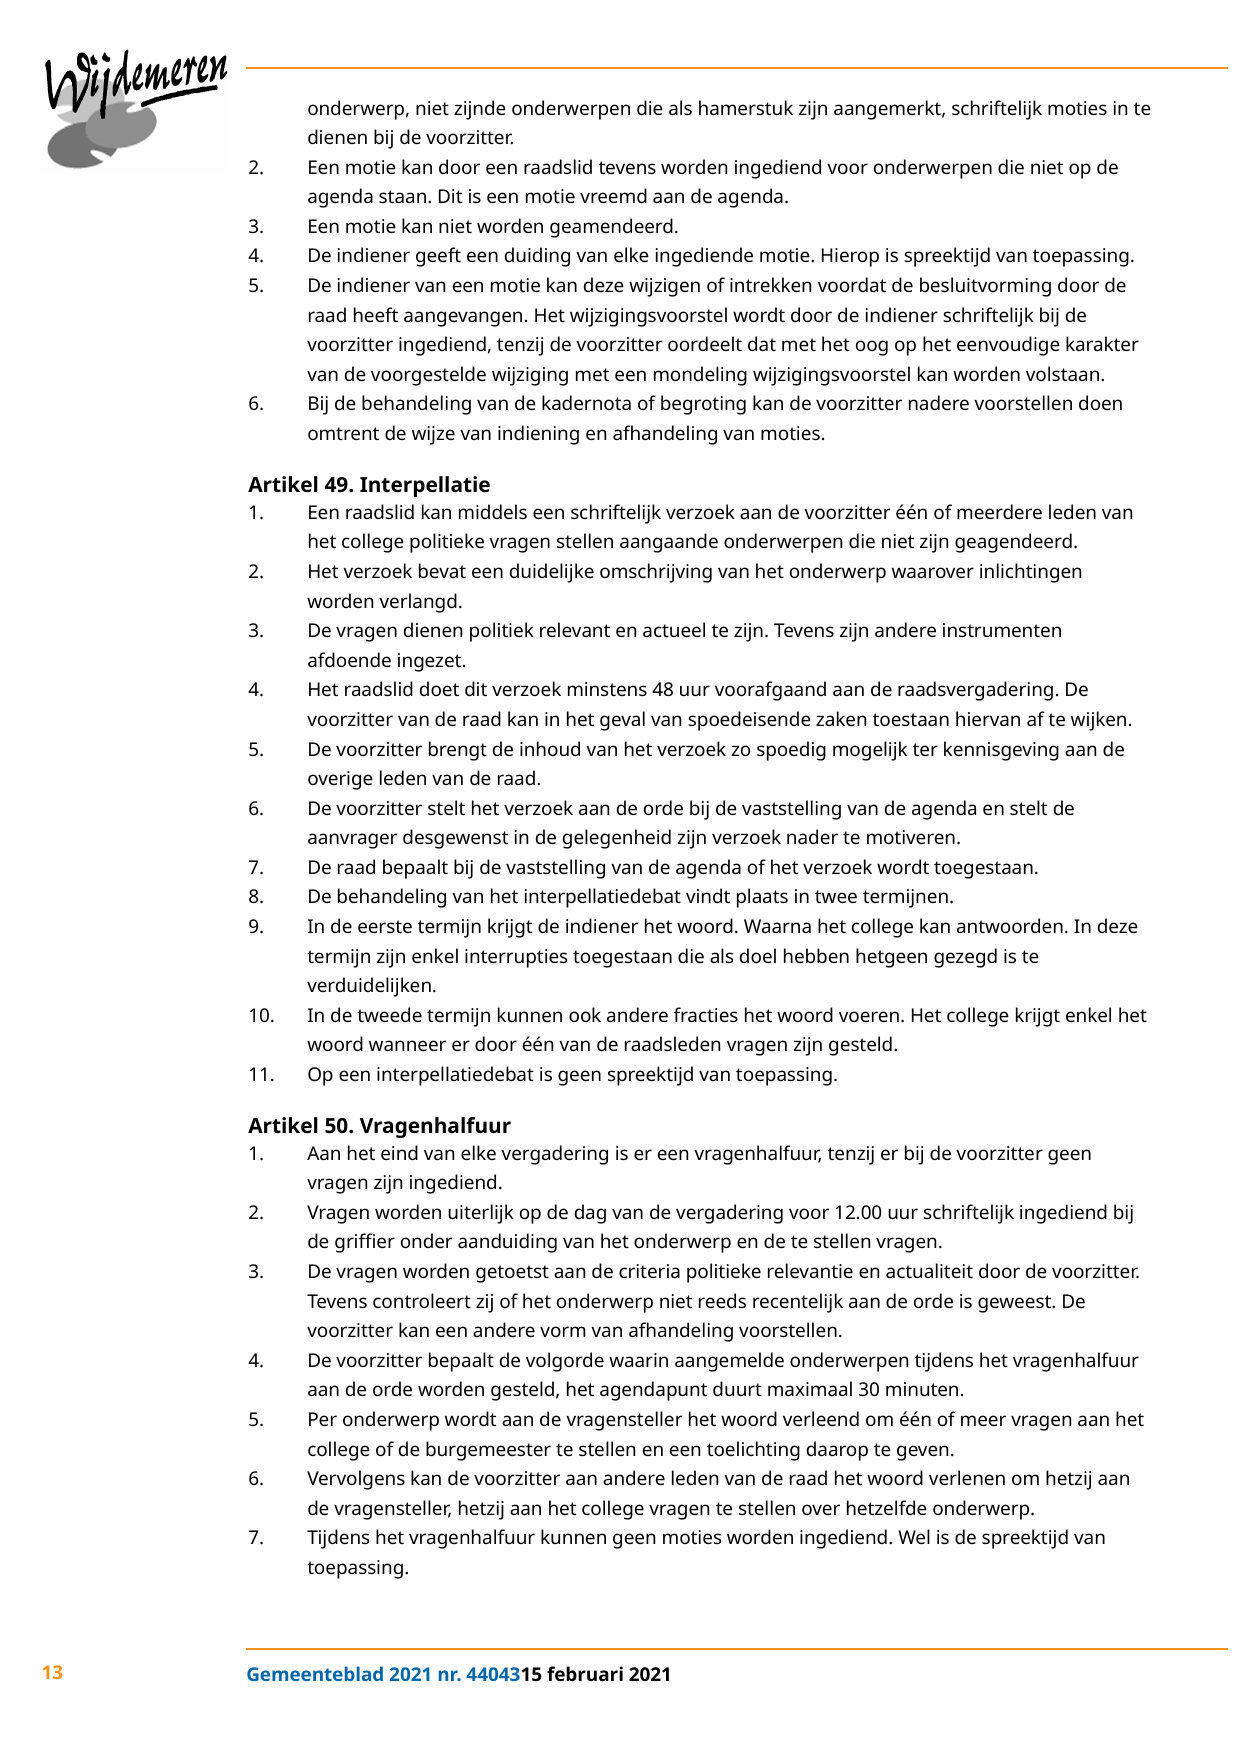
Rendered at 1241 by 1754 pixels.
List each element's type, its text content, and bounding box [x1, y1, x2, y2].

list Het raadslid doet dit verzoek minstens 48 uur voorafgaand aan de raadsvergadering. De voorzitter van de raad kan in het geval van spoedeisende zaken toestaan hiervan af te wijken. [248, 677, 1152, 732]
list In de eerste termijn krijgt de indiener het woord. Waarna het college kan antwoorden. In deze termijn zijn enkel interrupties toegestaan die als doel hebben hetgeen gezegd is te verduidelijken. [248, 913, 1152, 998]
list Een motie kan door een raadslid tevens worden ingediend voor onderwerpen die niet op de agenda staan. Dit is een motie vreemd aan de agenda. [248, 154, 1152, 209]
list De raad bepaalt bij de vaststelling van de agenda of het verzoek wordt toegestaan. [248, 854, 1152, 880]
list De voorzitter stelt het verzoek aan de orde bij de vaststelling van de agenda en stelt de aanvrager desgewenst in de gelegenheid zijn verzoek nader te motiveren. [248, 795, 1152, 850]
list onderwerp, niet zijnde onderwerpen die als hamerstuk zijn aangemerkt, schriftelijk moties in te dienen bij de voorzitter. [248, 95, 1152, 150]
list Vragen worden uiterlijk op de dag van de vergadering voor 12.00 uur schriftelijk ingediend bij de griffier onder aanduiding van het onderwerp en de te stellen vragen. [248, 1199, 1152, 1254]
list Per onderwerp wordt aan de vragensteller het woord verleend om één of meer vragen aan het college of de burgemeester te stellen en een toelichting daarop te geven. [248, 1406, 1152, 1462]
text Artikel 49. Interpellatie [248, 471, 1152, 499]
list Tijdens het vragenhalfuur kunnen geen moties worden ingediend. Wel is de spreektijd van toepassing. [248, 1524, 1152, 1580]
list De indiener geeft een duiding van elke ingediende motie. Hierop is spreektijd van toepassing. [248, 243, 1152, 268]
list De voorzitter bepaalt de volgorde waarin aangemelde onderwerpen tijdens het vragenhalfuur aan de orde worden gesteld, het agendapunt duurt maximaal 30 minuten. [248, 1347, 1152, 1402]
list De voorzitter brengt de inhoud van het verzoek zo spoedig mogelijk ter kennisgeving aan de overige leden van de raad. [248, 736, 1152, 791]
list De vragen worden getoetst aan de criteria politieke relevantie en actualiteit door de voorzitter. Tevens controleert zij of het onderwerp niet reeds recentelijk aan de orde is geweest. De voorzitter kan een andere vorm van afhandeling voorstellen. [248, 1258, 1152, 1343]
list De indiener van een motie kan deze wijzigen of intrekken voordat de besluitvorming door de raad heeft aangevangen. Het wijzigingsvoorstel wordt door de indiener schriftelijk bij de voorzitter ingediend, tenzij de voorzitter oordeelt dat met het oog op het eenvoudige karakter van de voorgestelde wijziging met een mondeling wijzigingsvoorstel kan worden volstaan. [248, 272, 1152, 387]
list De behandeling van het interpellatiedebat vindt plaats in twee termijnen. [248, 884, 1152, 909]
text Artikel 50. Vragenhalfuur [248, 1112, 1152, 1140]
list Aan het eind van elke vergadering is er een vragenhalfuur, tenzij er bij de voorzitter geen vragen zijn ingediend. [248, 1140, 1152, 1195]
list Een raadslid kan middels een schriftelijk verzoek aan de voorzitter één of meerdere leden van het college politieke vragen stellen aangaande onderwerpen die niet zijn geagendeerd. [248, 499, 1152, 554]
list Vervolgens kan de voorzitter aan andere leden van de raad het woord verlenen om hetzij aan de vragensteller, hetzij aan het college vragen te stellen over hetzelfde onderwerp. [248, 1465, 1152, 1521]
list Op een interpellatiedebat is geen spreektijd van toepassing. [248, 1061, 1152, 1087]
list Het verzoek bevat een duidelijke omschrijving van het onderwerp waarover inlichtingen worden verlangd. [248, 558, 1152, 613]
list De vragen dienen politiek relevant en actueel te zijn. Tevens zijn andere instrumenten afdoende ingezet. [248, 617, 1152, 673]
list In de tweede termijn kunnen ook andere fracties het woord voeren. Het college krijgt enkel het woord wanneer er door één van de raadsleden vragen zijn gesteld. [248, 1002, 1152, 1057]
list Bij de behandeling van de kadernota of begroting kan de voorzitter nadere voorstellen doen omtrent de wijze van indiening en afhandeling van moties. [248, 391, 1152, 446]
picture [41, 47, 231, 172]
list Een motie kan niet worden geamendeerd. [248, 213, 1152, 239]
